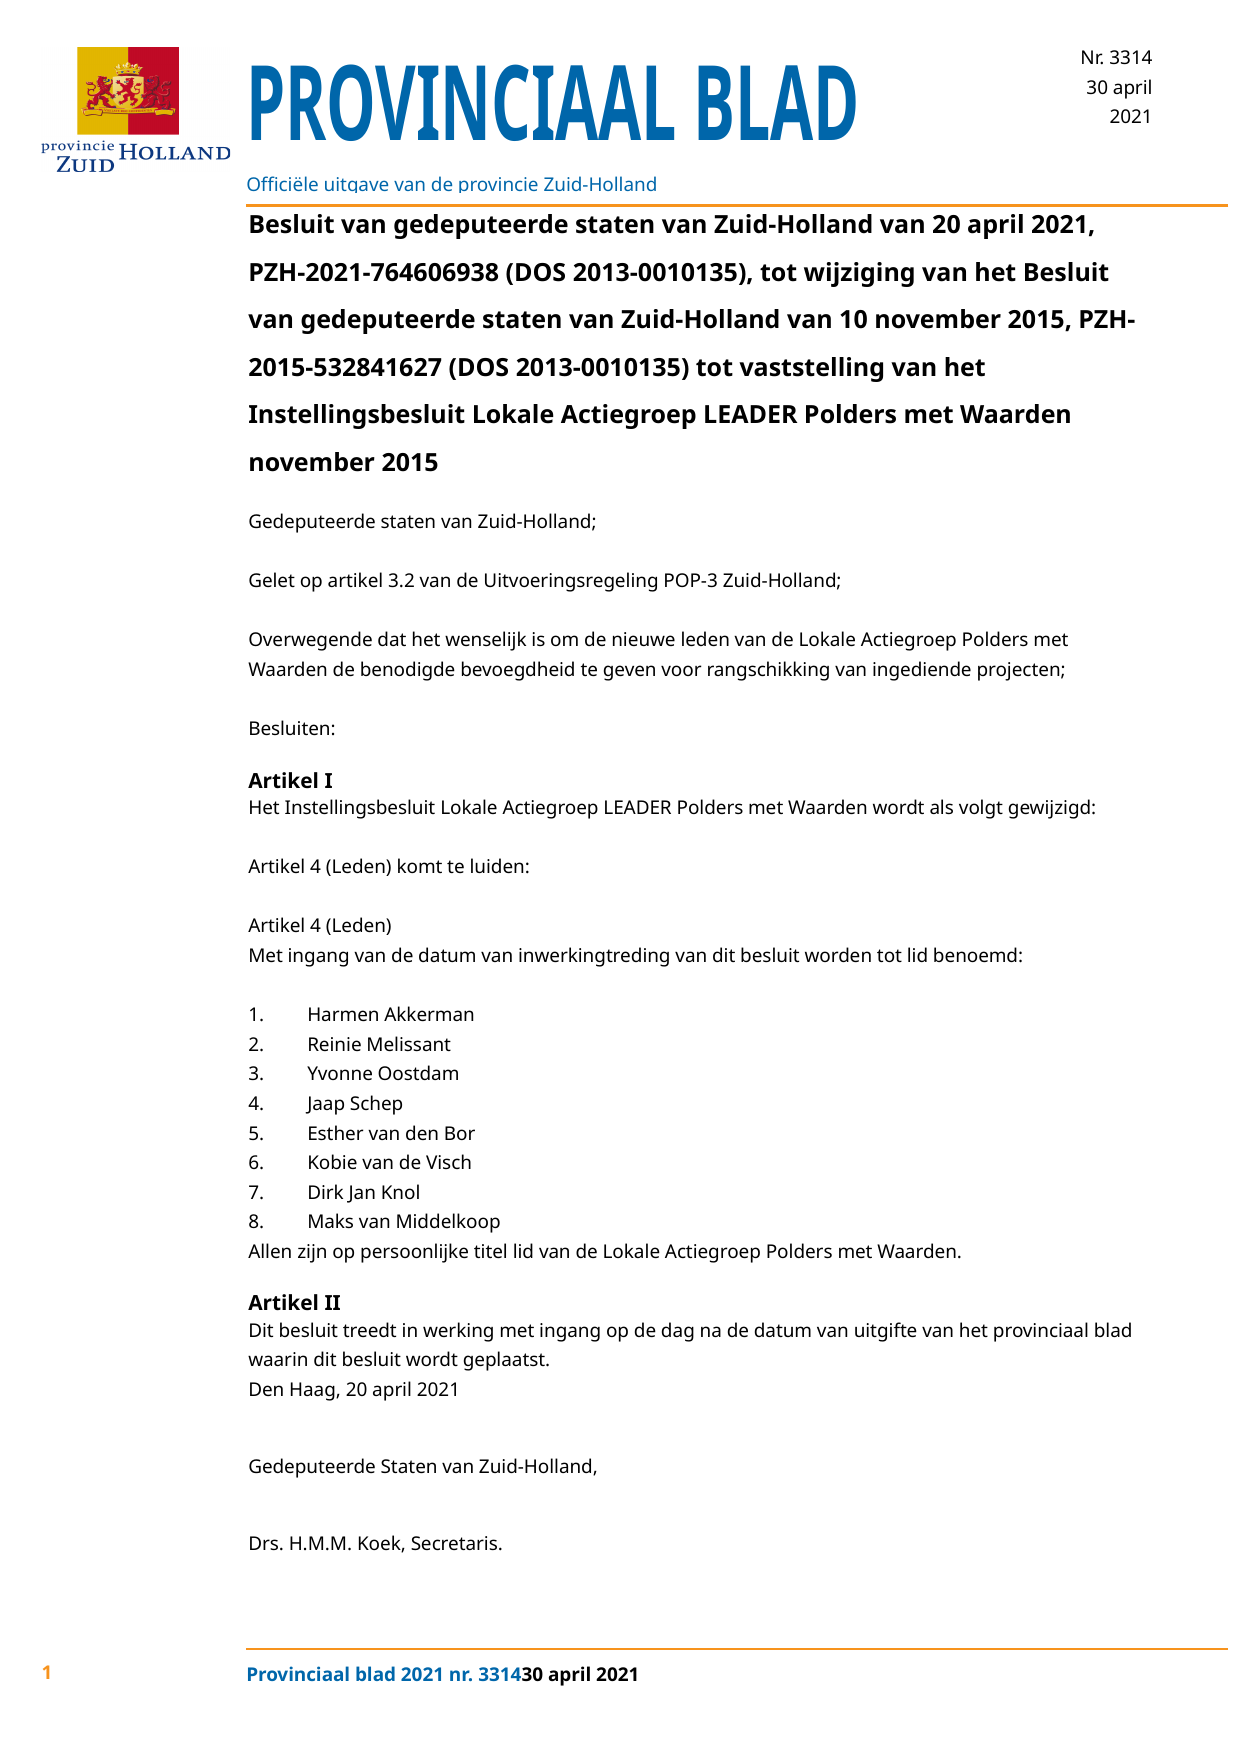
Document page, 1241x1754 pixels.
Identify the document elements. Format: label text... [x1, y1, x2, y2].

list Dirk Jan Knol [248, 1179, 1152, 1204]
text Het Instellingsbesluit Lokale Actiegroep LEADER Polders met Waarden wordt als volgt gewijzigd: [248, 794, 1152, 820]
text Met ingang van de datum van inwerkingtreding van dit besluit worden tot lid benoemd: [248, 942, 1152, 968]
text Drs. H.M.M. Koek, Secretaris. [248, 1530, 1152, 1556]
picture [41, 47, 231, 172]
text Artikel 4 (Leden) komt te luiden: [248, 853, 1152, 879]
text Artikel II [248, 1288, 1152, 1317]
list Maks van Middelkoop [248, 1208, 1152, 1234]
list Kobie van de Visch [248, 1149, 1152, 1175]
text Gedeputeerde staten van Zuid-Holland; [248, 508, 1152, 534]
list Harmen Akkerman [248, 1001, 1152, 1027]
text Artikel I [248, 766, 1152, 794]
list Esther van den Bor [248, 1120, 1152, 1145]
list Yvonne Oostdam [248, 1061, 1152, 1086]
text Artikel 4 (Leden) [248, 913, 1152, 938]
text Gelet op artikel 3.2 van de Uitvoeringsregeling POP-3 Zuid-Holland; [248, 567, 1152, 593]
text Gedeputeerde Staten van Zuid-Holland, [248, 1453, 1152, 1479]
list Jaap Schep [248, 1090, 1152, 1116]
text Overwegende dat het wenselijk is om de nieuwe leden van de Lokale Actiegroep Polders met Waarden de benodigde bevoegdheid te geven voor rangschikking van ingediende projecten; [248, 627, 1152, 682]
text Den Haag, 20 april 2021 [248, 1376, 1152, 1402]
text Besluiten: [248, 715, 1152, 741]
text Besluit van gedeputeerde staten van Zuid-Holland van 20 april 2021, PZH-2021-764606938 (DOS 2013-0010135), tot wijziging van het Besluit van gedeputeerde staten van Zuid-Holland van 10 november 2015, PZH-2015-532841627 (DOS 2013-0010135) tot vaststelling van het Instellingsbesluit Lokale Actiegroep LEADER Polders met Waarden november 2015 [248, 207, 1152, 479]
text Dit besluit treedt in werking met ingang op de dag na de datum van uitgifte van het provinciaal blad waarin dit besluit wordt geplaatst. [248, 1317, 1152, 1372]
list Reinie Melissant [248, 1031, 1152, 1057]
text Allen zijn op persoonlijke titel lid van de Lokale Actiegroep Polders met Waarden. [248, 1238, 1152, 1264]
